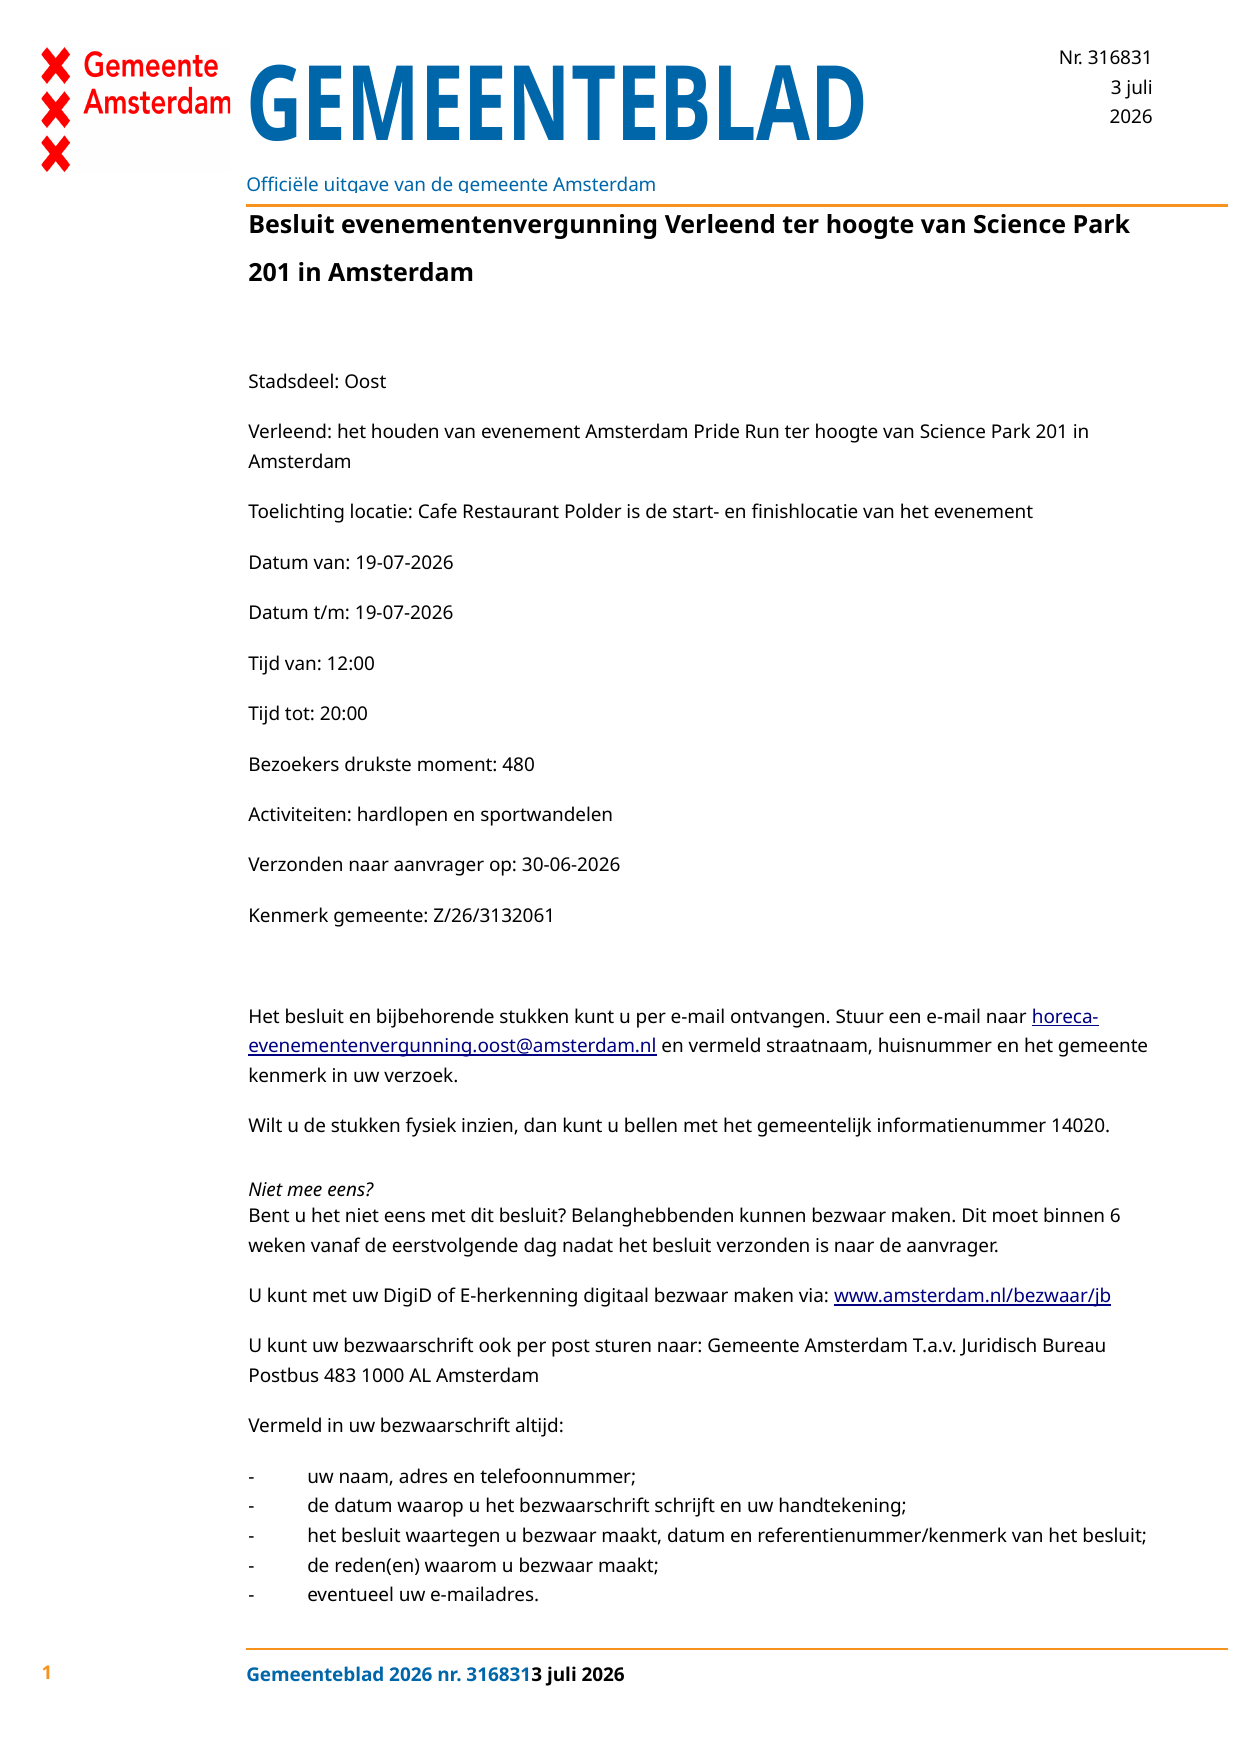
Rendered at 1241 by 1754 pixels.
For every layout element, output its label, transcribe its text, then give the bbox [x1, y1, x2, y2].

text Wilt u de stukken fysiek inzien, dan kunt u bellen met het gemeentelijk informatienummer 14020. [248, 1112, 1152, 1138]
text Bent u het niet eens met dit besluit? Belanghebbenden kunnen bezwaar maken. Dit moet binnen 6 weken vanaf de eerstvolgende dag nadat het besluit verzonden is naar de aanvrager. [248, 1202, 1152, 1257]
text Verleend: het houden van evenement Amsterdam Pride Run ter hoogte van Science Park 201 in Amsterdam [248, 419, 1152, 474]
text Niet mee eens? [248, 1176, 1152, 1202]
text Besluit evenementenvergunning Verleend ter hoogte van Science Park 201 in Amsterdam [248, 207, 1152, 288]
text Tijd tot: 20:00 [248, 700, 1152, 726]
text Verzonden naar aanvrager op: 30-06-2026 [248, 852, 1152, 877]
list de datum waarop u het bezwaarschrift schrijft en uw handtekening; [248, 1493, 1152, 1518]
text Toelichting locatie: Cafe Restaurant Polder is de start- en finishlocatie van het evenement [248, 499, 1152, 524]
text U kunt uw bezwaarschrift ook per post sturen naar: Gemeente Amsterdam T.a.v. Juridisch Bureau Postbus 483 1000 AL Amsterdam [248, 1333, 1152, 1388]
list uw naam, adres en telefoonnummer; [248, 1463, 1152, 1489]
picture [41, 47, 231, 172]
text Het besluit en bijbehorende stukken kunt u per e-mail ontvangen. Stuur een e-mail naar horeca-evenementenvergunning.oost@amsterdam.nl en vermeld straatnaam, huisnummer en het gemeente kenmerk in uw verzoek. [248, 1003, 1152, 1088]
text Vermeld in uw bezwaarschrift altijd: [248, 1413, 1152, 1438]
list het besluit waartegen u bezwaar maakt, datum en referentienummer/kenmerk van het besluit; [248, 1522, 1152, 1548]
list eventueel uw e-mailadres. [248, 1581, 1152, 1607]
text Tijd van: 12:00 [248, 650, 1152, 676]
text Kenmerk gemeente: Z/26/3132061 [248, 902, 1152, 928]
text Stadsdeel: Oost [248, 368, 1152, 394]
text Datum van: 19-07-2026 [248, 549, 1152, 575]
text Datum t/m: 19-07-2026 [248, 599, 1152, 625]
text U kunt met uw DigiD of E-herkenning digitaal bezwaar maken via: www.amsterdam.nl/bezwaar/jb [248, 1282, 1152, 1308]
text Bezoekers drukste moment: 480 [248, 751, 1152, 777]
list de reden(en) waarom u bezwaar maakt; [248, 1552, 1152, 1577]
text Activiteiten: hardlopen en sportwandelen [248, 801, 1152, 827]
